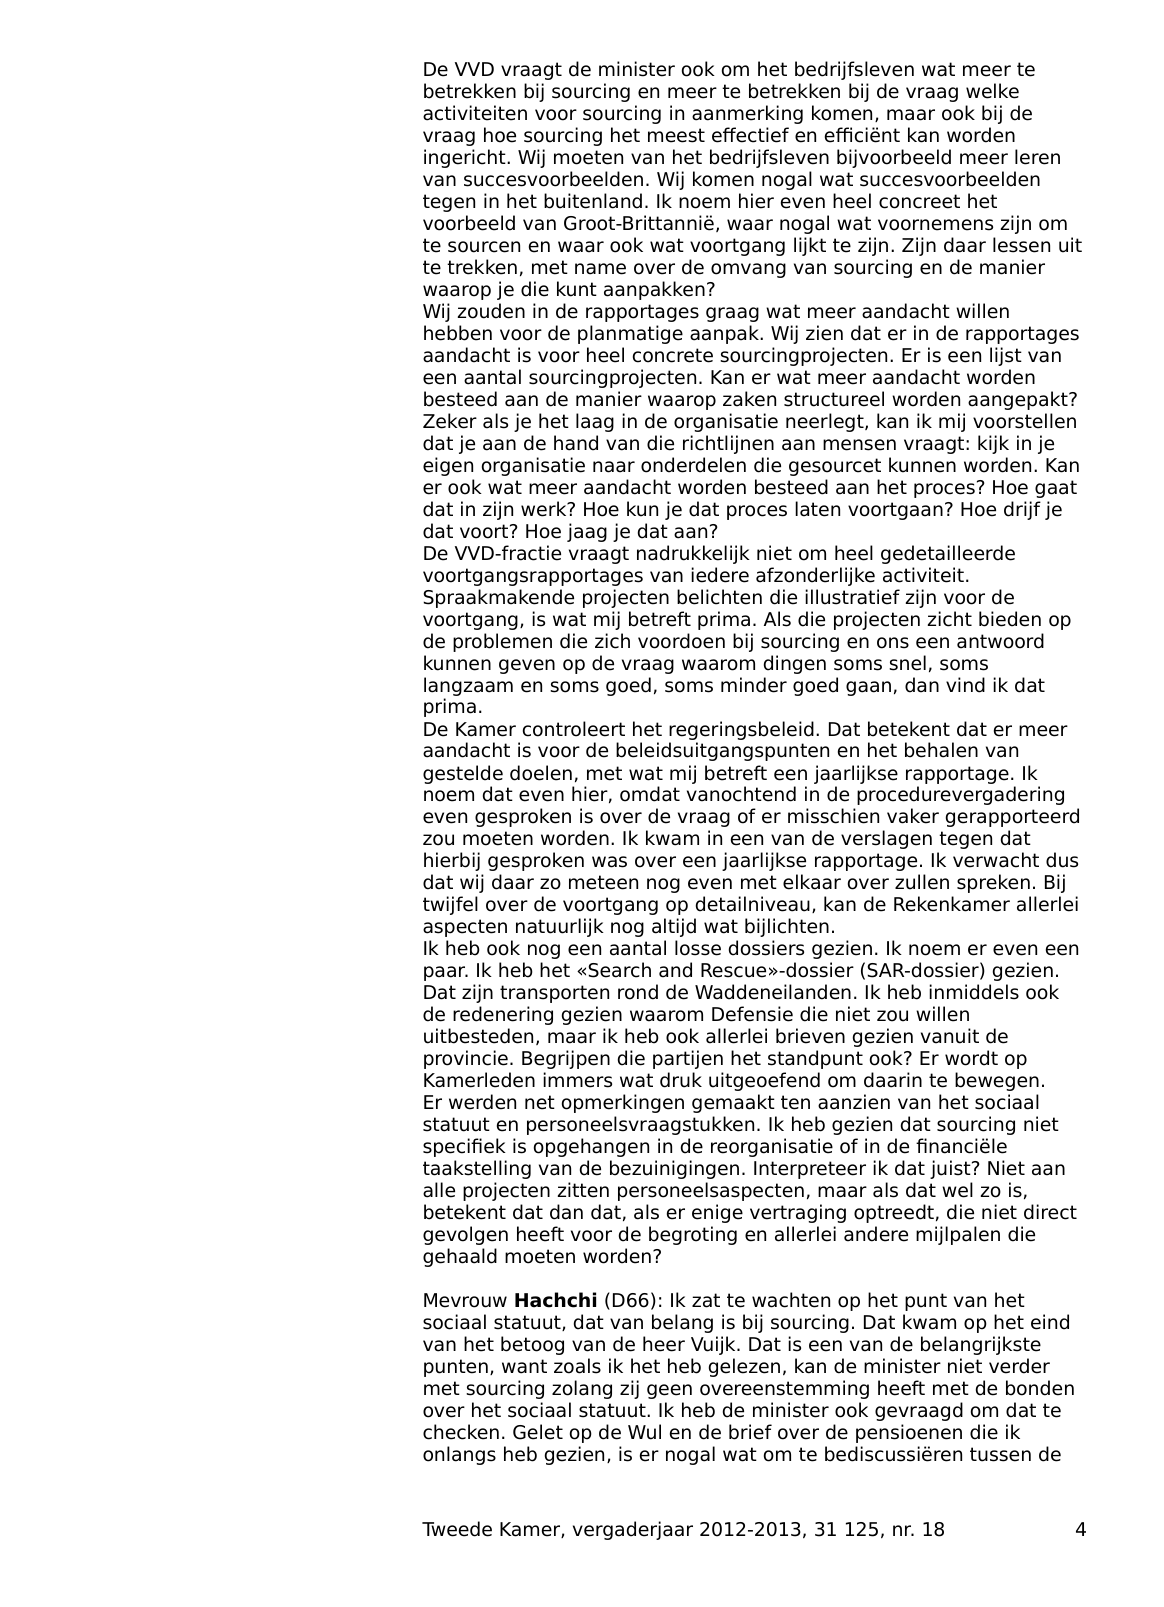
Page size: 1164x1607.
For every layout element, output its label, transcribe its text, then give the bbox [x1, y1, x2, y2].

text Er werden net opmerkingen gemaakt ten aanzien van het sociaal statuut en personeelsvraagstukken. Ik heb gezien dat sourcing niet specifiek is opgehangen in de reorganisatie of in de financiële taakstelling van de bezuinigingen. Interpreteer ik dat juist? Niet aan alle projecten zitten personeelsaspecten, maar als dat wel zo is, betekent dat dan dat, als er enige vertraging optreedt, die niet direct gevolgen heeft voor de begroting en allerlei andere mijlpalen die gehaald moeten worden? [422, 1092, 1087, 1268]
text Ik heb ook nog een aantal losse dossiers gezien. Ik noem er even een paar. Ik heb het «Search and Rescue»-dossier (SAR-dossier) gezien. Dat zijn transporten rond de Waddeneilanden. Ik heb inmiddels ook de redenering gezien waarom Defensie die niet zou willen uitbesteden, maar ik heb ook allerlei brieven gezien vanuit de provincie. Begrijpen die partijen het standpunt ook? Er wordt op Kamerleden immers wat druk uitgeoefend om daarin te bewegen. [422, 938, 1087, 1092]
text De VVD-fractie vraagt nadrukkelijk niet om heel gedetailleerde voortgangsrapportages van iedere afzonderlijke activiteit. Spraakmakende projecten belichten die illustratief zijn voor de voortgang, is wat mij betreft prima. Als die projecten zicht bieden op de problemen die zich voordoen bij sourcing en ons een antwoord kunnen geven op de vraag waarom dingen soms snel, soms langzaam en soms goed, soms minder goed gaan, dan vind ik dat prima. [422, 543, 1087, 718]
text De Kamer controleert het regeringsbeleid. Dat betekent dat er meer aandacht is voor de beleidsuitgangspunten en het behalen van gestelde doelen, met wat mij betreft een jaarlijkse rapportage. Ik noem dat even hier, omdat vanochtend in de procedurevergadering even gesproken is over de vraag of er misschien vaker gerapporteerd zou moeten worden. Ik kwam in een van de verslagen tegen dat hierbij gesproken was over een jaarlijkse rapportage. Ik verwacht dus dat wij daar zo meteen nog even met elkaar over zullen spreken. Bij twijfel over de voortgang op detailniveau, kan de Rekenkamer allerlei aspecten natuurlijk nog altijd wat bijlichten. [422, 718, 1087, 938]
text Wij zouden in de rapportages graag wat meer aandacht willen hebben voor de planmatige aanpak. Wij zien dat er in de rapportages aandacht is voor heel concrete sourcingprojecten. Er is een lijst van een aantal sourcingprojecten. Kan er wat meer aandacht worden besteed aan de manier waarop zaken structureel worden aangepakt? Zeker als je het laag in de organisatie neerlegt, kan ik mij voorstellen dat je aan de hand van die richtlijnen aan mensen vraagt: kijk in je eigen organisatie naar onderdelen die gesourcet kunnen worden. Kan er ook wat meer aandacht worden besteed aan het proces? Hoe gaat dat in zijn werk? Hoe kun je dat proces laten voortgaan? Hoe drijf je dat voort? Hoe jaag je dat aan? [422, 301, 1087, 543]
text De VVD vraagt de minister ook om het bedrijfsleven wat meer te betrekken bij sourcing en meer te betrekken bij de vraag welke activiteiten voor sourcing in aanmerking komen, maar ook bij de vraag hoe sourcing het meest effectief en efficiënt kan worden ingericht. Wij moeten van het bedrijfsleven bijvoorbeeld meer leren van succesvoorbeelden. Wij komen nogal wat succesvoorbeelden tegen in het buitenland. Ik noem hier even heel concreet het voorbeeld van Groot-Brittannië, waar nogal wat voornemens zijn om te sourcen en waar ook wat voortgang lijkt te zijn. Zijn daar lessen uit te trekken, met name over de omvang van sourcing en de manier waarop je die kunt aanpakken? [422, 59, 1087, 301]
text Mevrouw Hachchi (D66): Ik zat te wachten op het punt van het sociaal statuut, dat van belang is bij sourcing. Dat kwam op het eind van het betoog van de heer Vuijk. Dat is een van de belangrijkste punten, want zoals ik het heb gelezen, kan de minister niet verder met sourcing zolang zij geen overeenstemming heeft met de bonden over het sociaal statuut. Ik heb de minister ook gevraagd om dat te checken. Gelet op de Wul en de brief over de pensioenen die ik onlangs heb gezien, is er nogal wat om te bediscussiëren tussen de [422, 1290, 1087, 1466]
